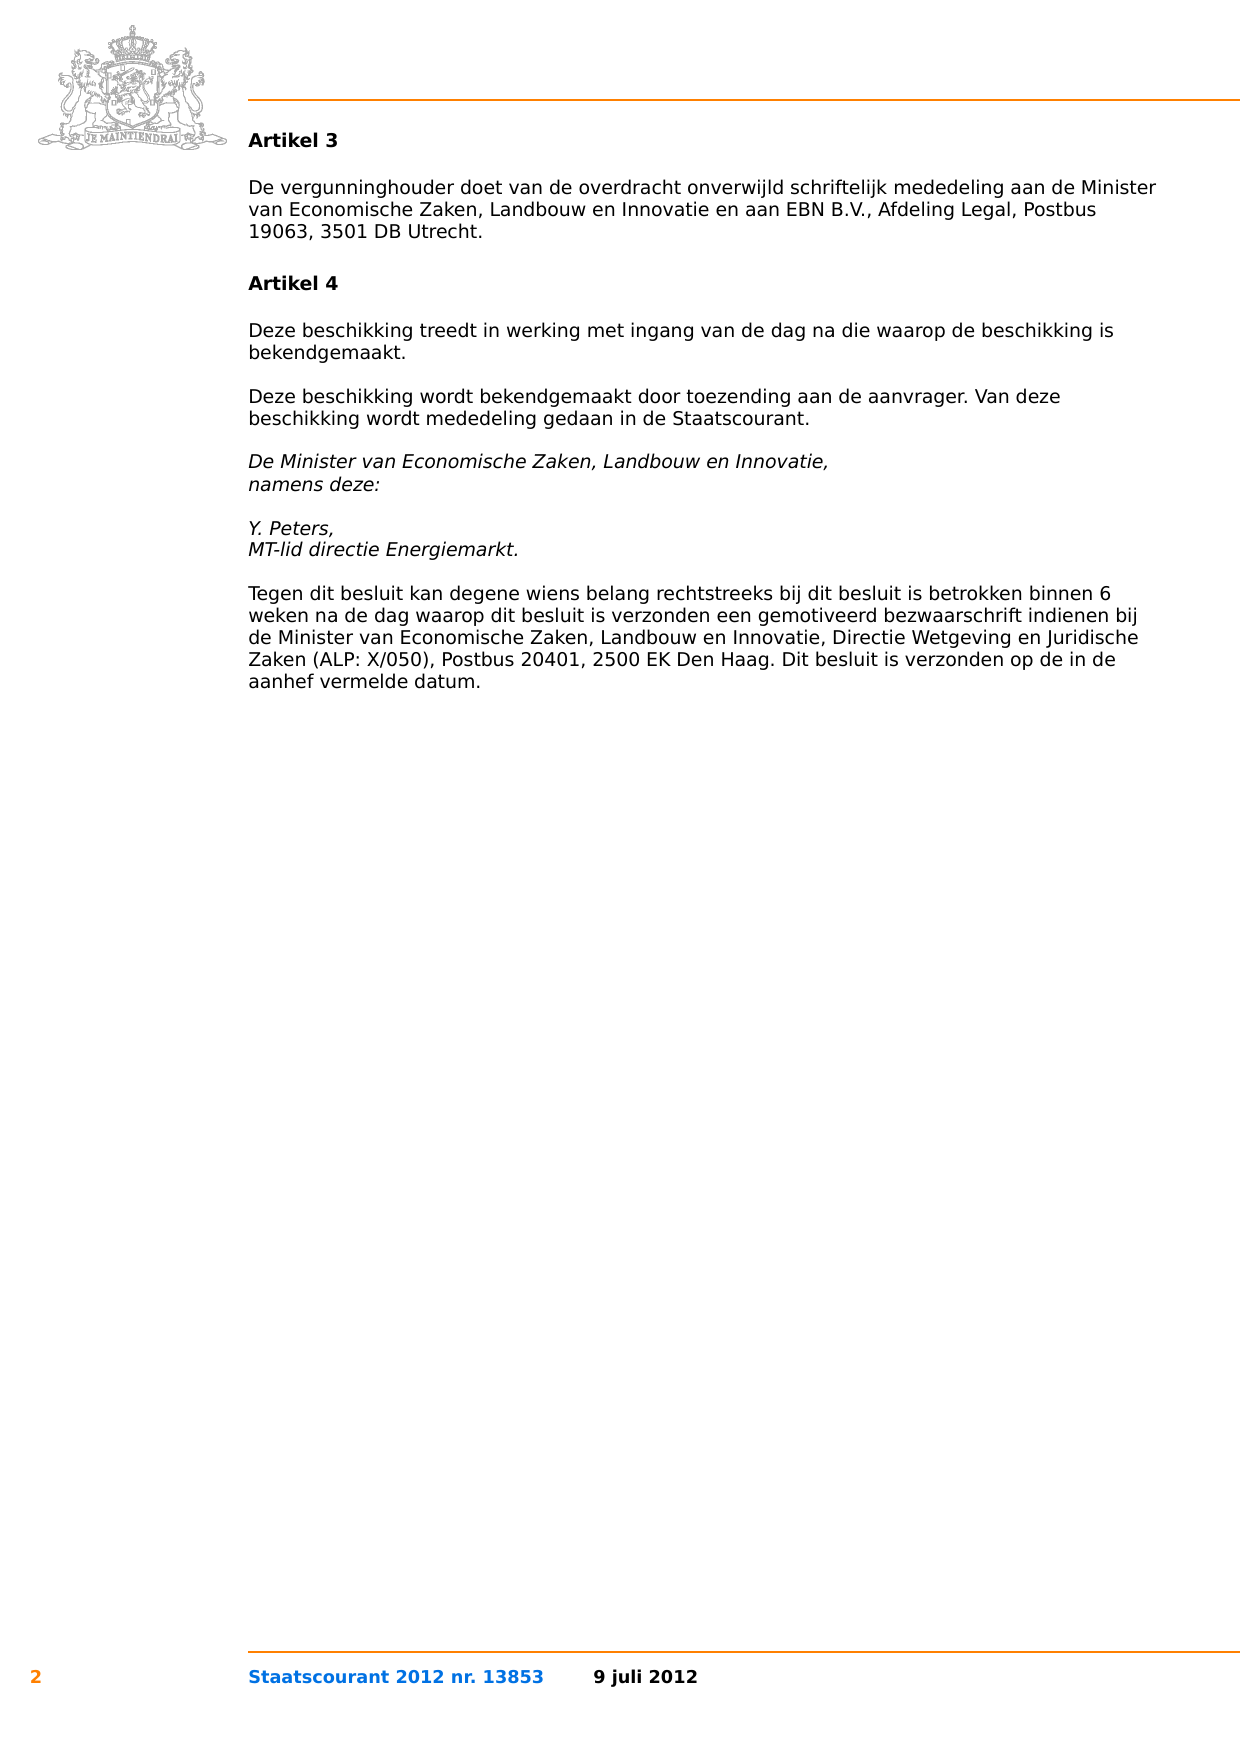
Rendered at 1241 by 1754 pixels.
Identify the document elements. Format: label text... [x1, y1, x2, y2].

subtitle Artikel 4 [248, 273, 1163, 295]
text Tegen dit besluit kan degene wiens belang rechtstreeks bij dit besluit is betrokken binnen 6 weken na de dag waarop dit besluit is verzonden een gemotiveerd bezwaarschrift indienen bij de Minister van Economische Zaken, Landbouw en Innovatie, Directie Wetgeving en Juridische Zaken (ALP: X/050), Postbus 20401, 2500 EK Den Haag. Dit besluit is verzonden op de in de aanhef vermelde datum. [248, 583, 1163, 693]
text Deze beschikking treedt in werking met ingang van de dag na die waarop de beschikking is bekendgemaakt. [248, 320, 1163, 364]
text De Minister van Economische Zaken, Landbouw en Innovatie, namens deze: Y. Peters, MT-lid directie Energiemarkt. [248, 451, 1163, 561]
subtitle Artikel 3 [248, 130, 1163, 152]
text De vergunninghouder doet van de overdracht onverwijld schriftelijk mededeling aan de Minister van Economische Zaken, Landbouw en Innovatie en aan EBN B.V., Afdeling Legal, Postbus 19063, 3501 DB Utrecht. [248, 177, 1163, 243]
text Deze beschikking wordt bekendgemaakt door toezending aan de aanvrager. Van deze beschikking wordt mededeling gedaan in de Staatscourant. [248, 386, 1163, 429]
picture [38, 25, 227, 150]
